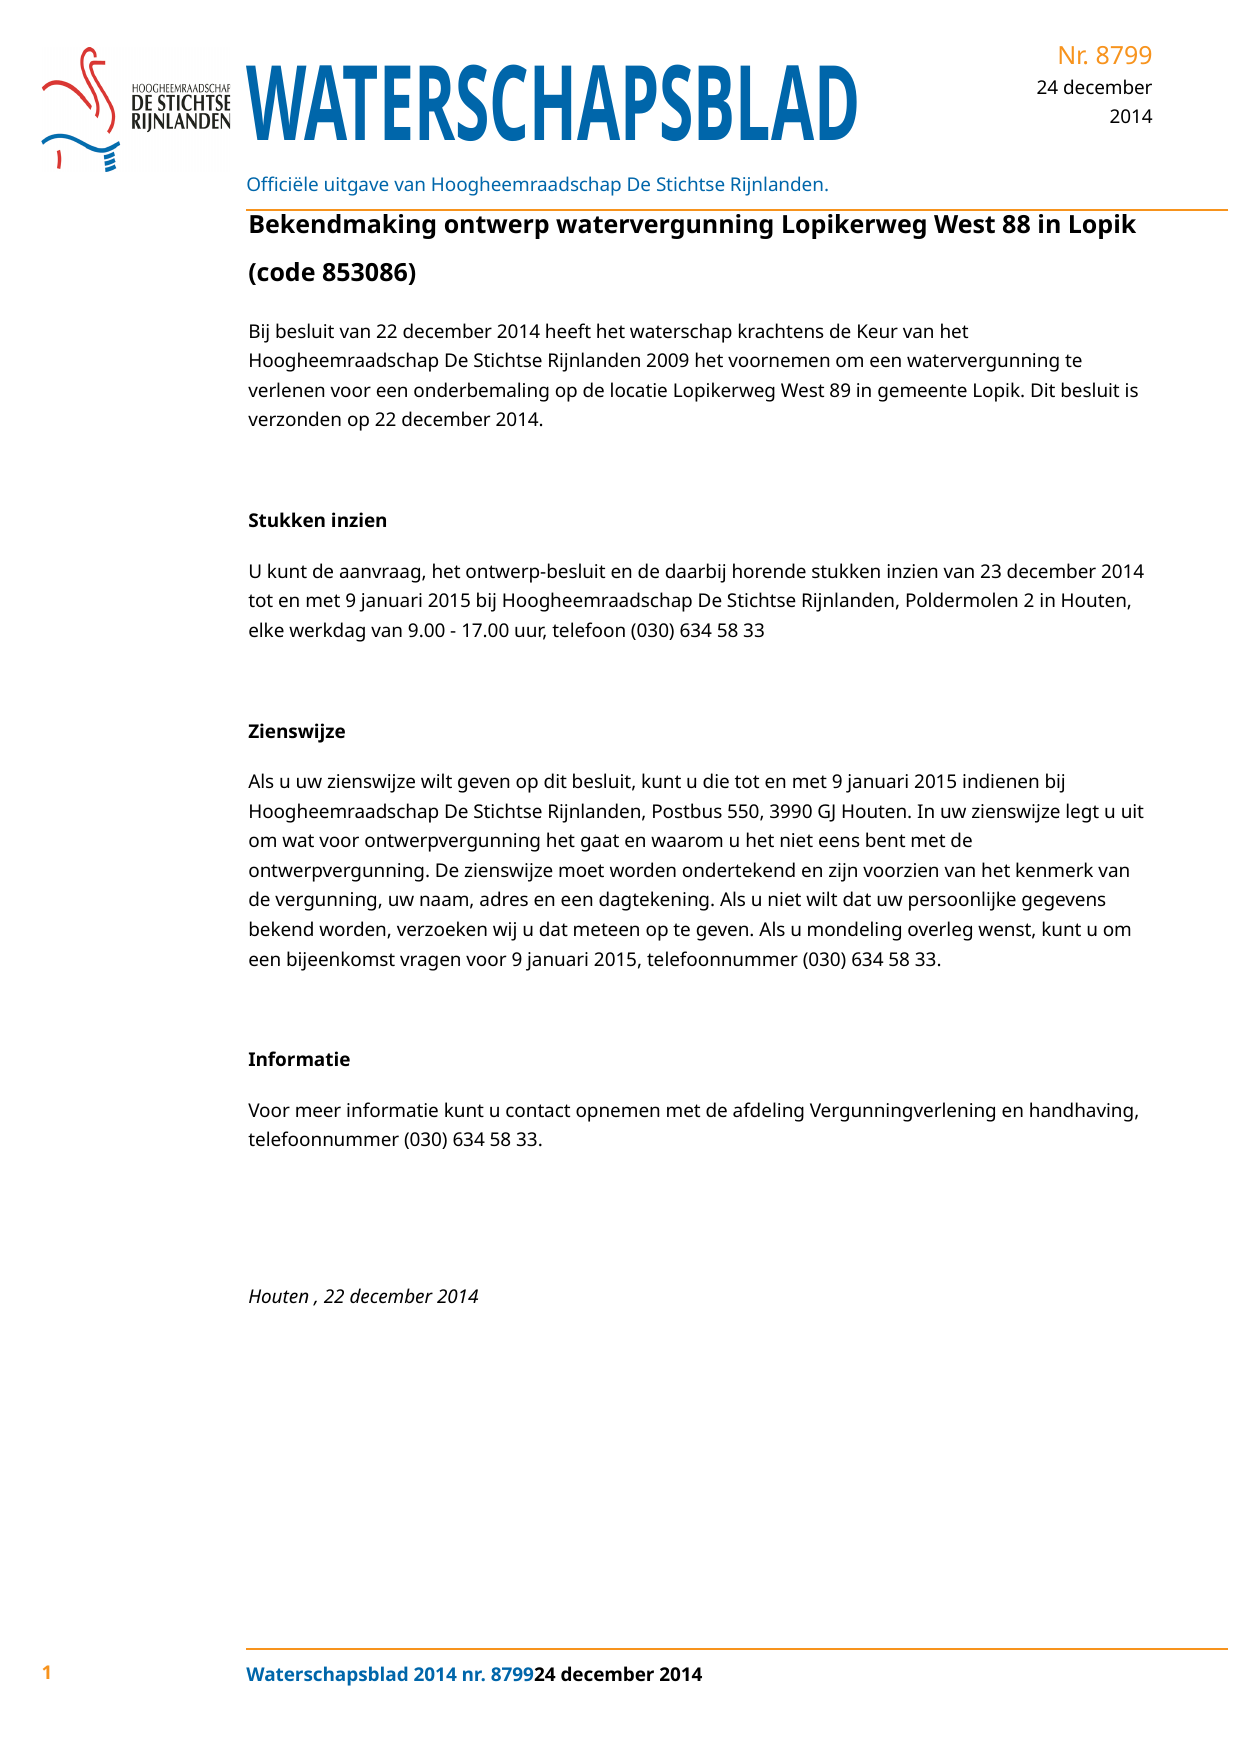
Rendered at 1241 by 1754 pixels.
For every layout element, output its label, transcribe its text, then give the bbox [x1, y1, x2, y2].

text Bij besluit van 22 december 2014 heeft het waterschap krachtens de Keur van het Hoogheemraadschap De Stichtse Rijnlanden 2009 het voornemen om een watervergunning te verlenen voor een onderbemaling op de locatie Lopikerweg West 89 in gemeente Lopik. Dit besluit is verzonden op 22 december 2014. [248, 318, 1152, 432]
text Stukken inzien [248, 507, 1152, 533]
text Bekendmaking ontwerp watervergunning Lopikerweg West 88 in Lopik (code 853086) [248, 211, 1152, 288]
text U kunt de aanvraag, het ontwerp-besluit en de daarbij horende stukken inzien van 23 december 2014 tot en met 9 januari 2015 bij Hoogheemraadschap De Stichtse Rijnlanden, Poldermolen 2 in Houten, elke werkdag van 9.00 - 17.00 uur, telefoon (030) 634 58 33 [248, 558, 1152, 643]
text Houten , 22 december 2014 [248, 1283, 1152, 1308]
text Informatie [248, 1047, 1152, 1072]
text Voor meer informatie kunt u contact opnemen met de afdeling Vergunningverlening en handhaving, telefoonnummer (030) 634 58 33. [248, 1097, 1152, 1152]
picture [41, 47, 231, 172]
text Zienswijze [248, 718, 1152, 744]
text Als u uw zienswijze wilt geven op dit besluit, kunt u die tot en met 9 januari 2015 indienen bij Hoogheemraadschap De Stichtse Rijnlanden, Postbus 550, 3990 GJ Houten. In uw zienswijze legt u uit om wat voor ontwerpvergunning het gaat en waarom u het niet eens bent met de ontwerpvergunning. De zienswijze moet worden ondertekend en zijn voorzien van het kenmerk van de vergunning, uw naam, adres en een dagtekening. Als u niet wilt dat uw persoonlijke gegevens bekend worden, verzoeken wij u dat meteen op te geven. Als u mondeling overleg wenst, kunt u om een bijeenkomst vragen voor 9 januari 2015, telefoonnummer (030) 634 58 33. [248, 768, 1152, 972]
